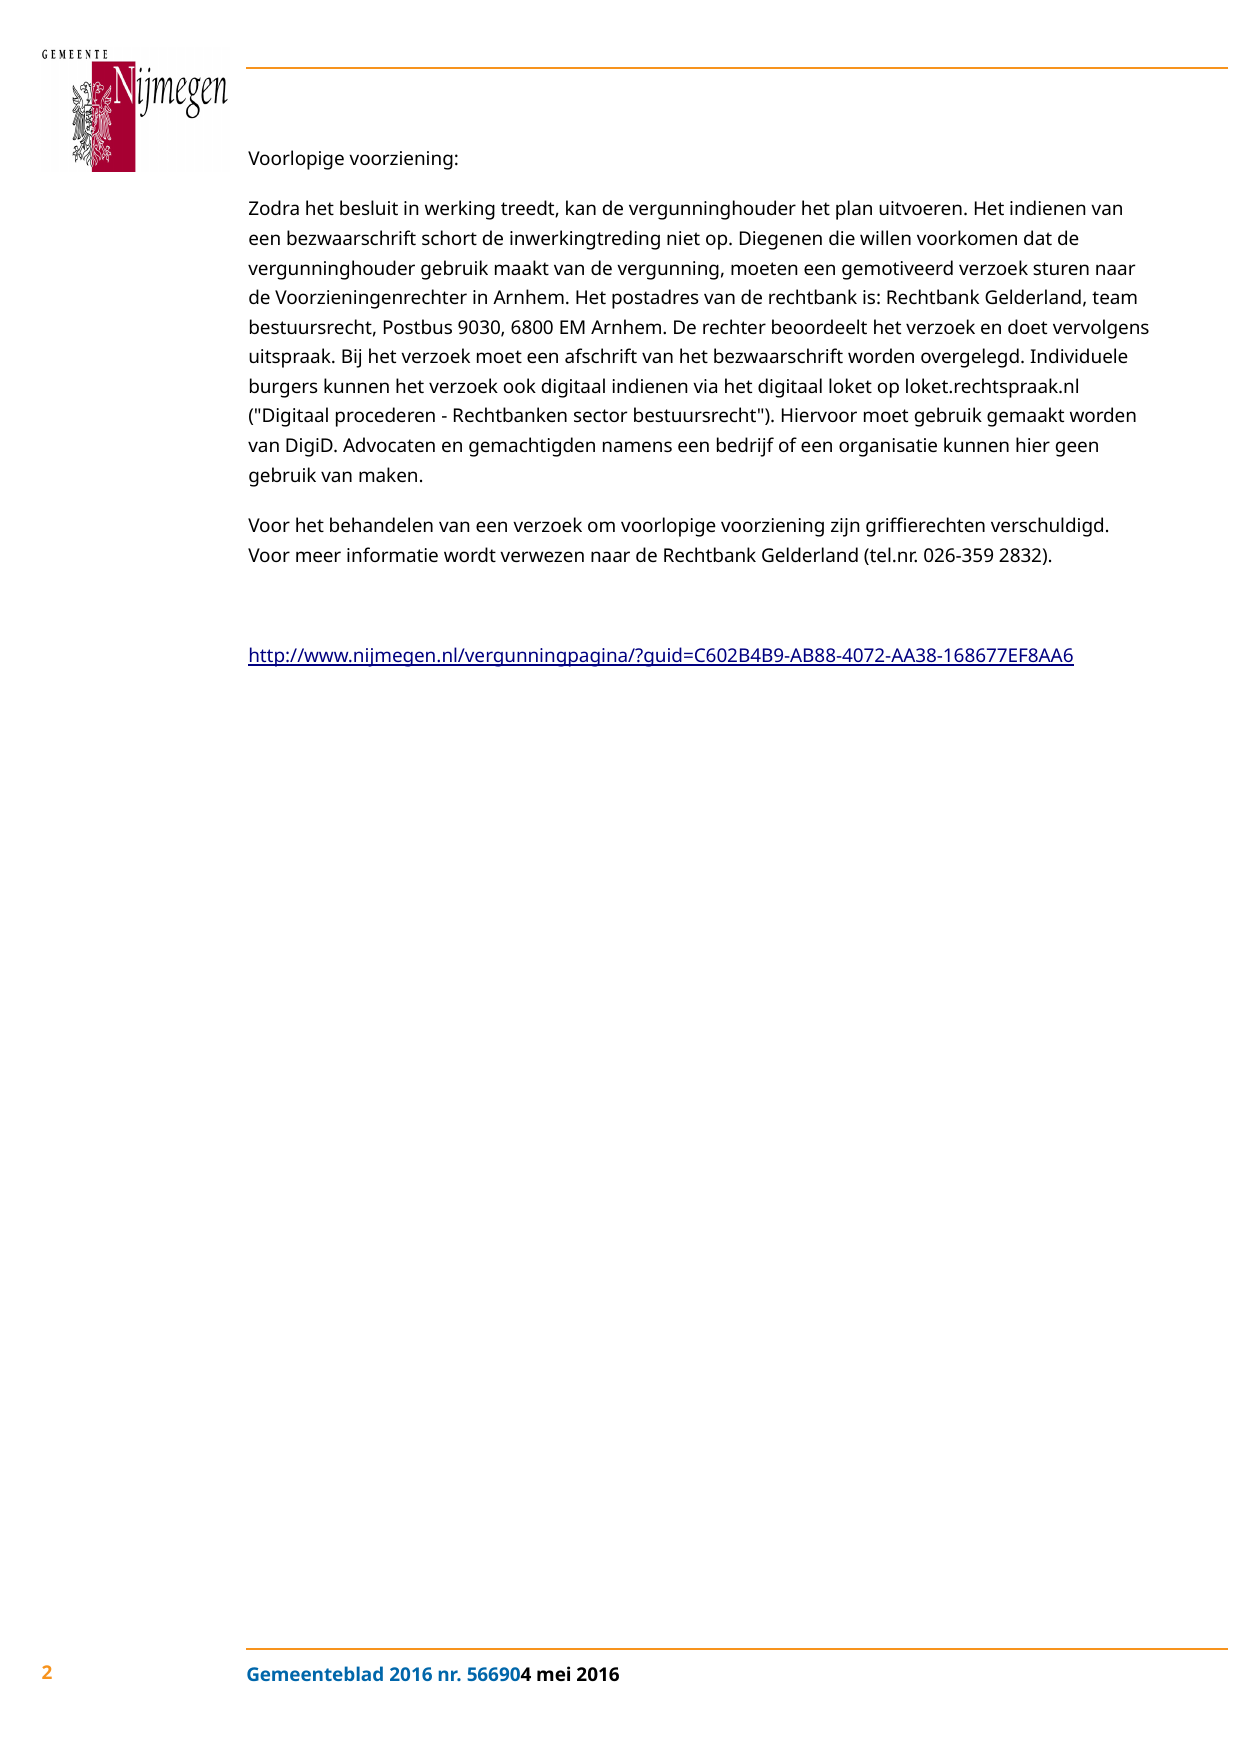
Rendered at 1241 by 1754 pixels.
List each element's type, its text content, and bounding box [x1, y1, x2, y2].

text http://www.nijmegen.nl/vergunningpagina/?guid=C602B4B9-AB88-4072-AA38-168677EF8AA6 [248, 643, 1152, 668]
text Voor het behandelen van een verzoek om voorlopige voorziening zijn griffierechten verschuldigd. Voor meer informatie wordt verwezen naar de Rechtbank Gelderland (tel.nr. 026-359 2832). [248, 512, 1152, 568]
picture [41, 47, 231, 172]
text Zodra het besluit in werking treedt, kan de vergunninghouder het plan uitvoeren. Het indienen van een bezwaarschrift schort de inwerkingtreding niet op. Diegenen die willen voorkomen dat de vergunninghouder gebruik maakt van de vergunning, moeten een gemotiveerd verzoek sturen naar de Voorzieningenrechter in Arnhem. Het postadres van de rechtbank is: Rechtbank Gelderland, team bestuursrecht, Postbus 9030, 6800 EM Arnhem. De rechter beoordeelt het verzoek en doet vervolgens uitspraak. Bij het verzoek moet een afschrift van het bezwaarschrift worden overgelegd. Individuele burgers kunnen het verzoek ook digitaal indienen via het digitaal loket op loket.rechtspraak.nl ("Digitaal procederen - Rechtbanken sector bestuursrecht"). Hiervoor moet gebruik gemaakt worden van DigiD. Advocaten en gemachtigden namens een bedrijf of een organisatie kunnen hier geen gebruik van maken. [248, 196, 1152, 488]
text Voorlopige voorziening: [248, 145, 1152, 171]
